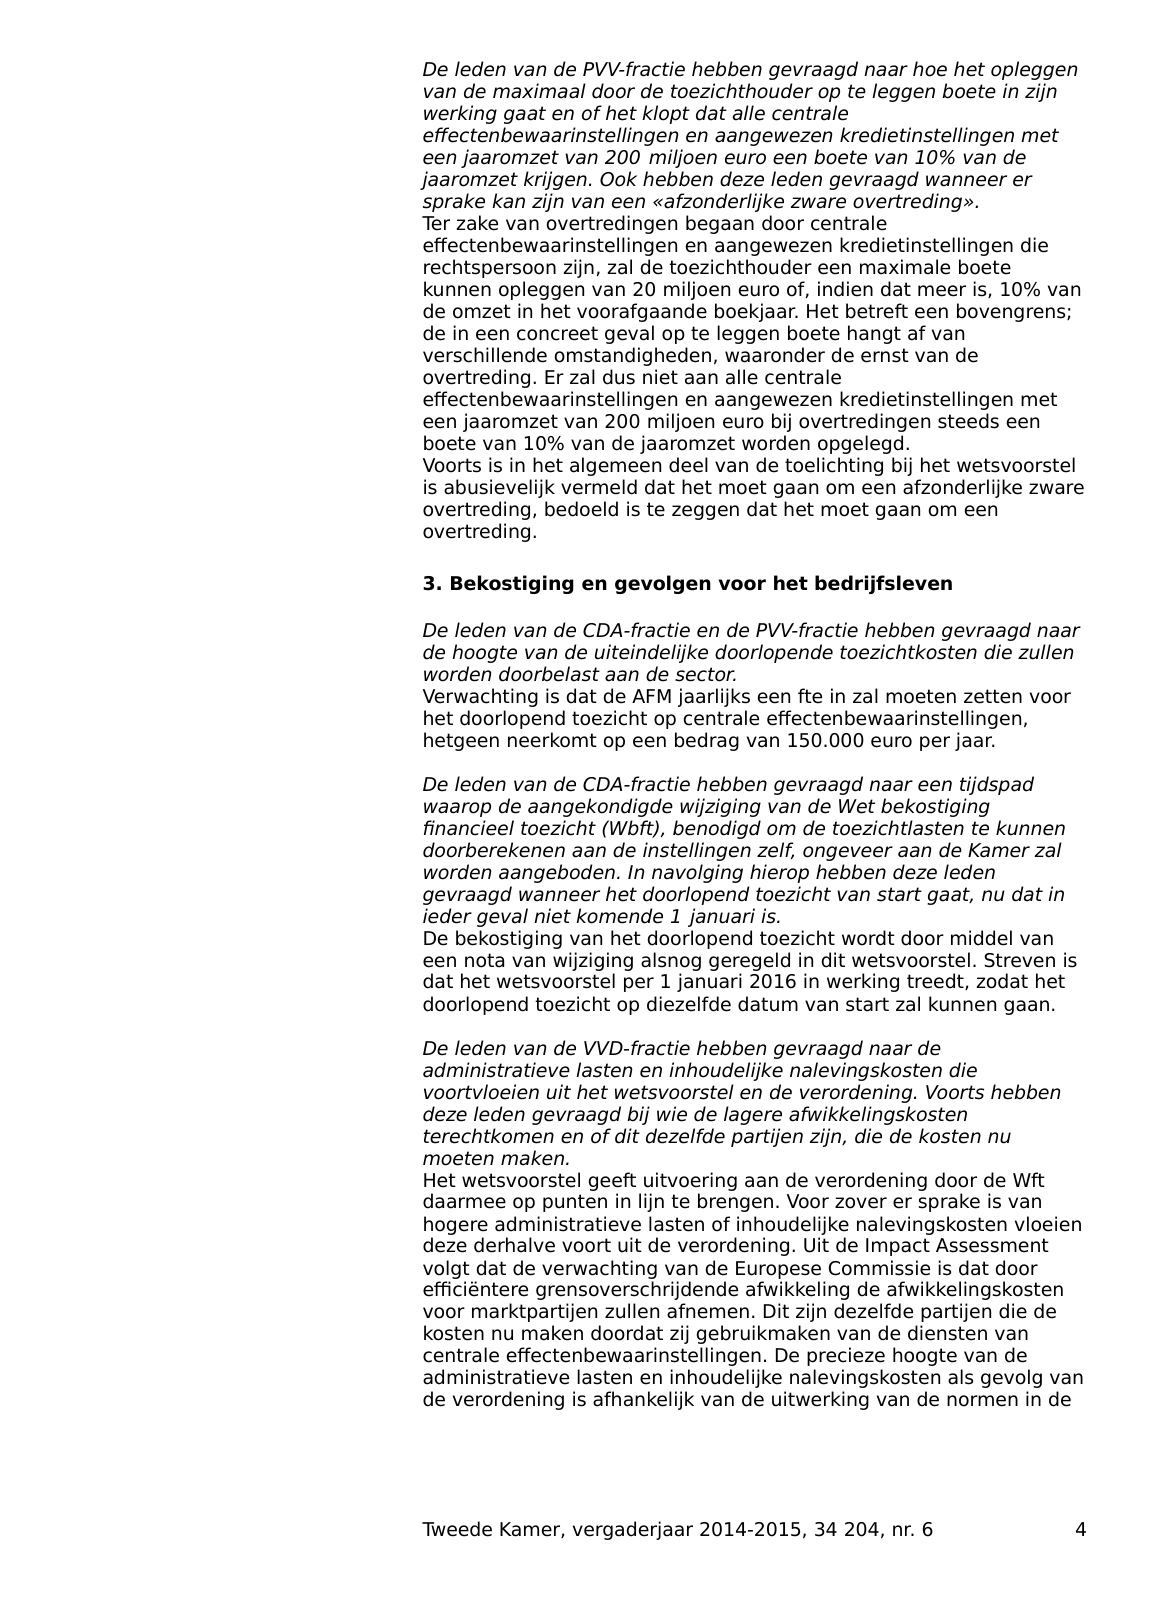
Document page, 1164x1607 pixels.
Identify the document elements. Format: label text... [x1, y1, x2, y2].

subtitle 3. Bekostiging en gevolgen voor het bedrijfsleven [422, 573, 1087, 594]
text De leden van de CDA-fractie en de PVV-fractie hebben gevraagd naar de hoogte van de uiteindelijke doorlopende toezichtkosten die zullen worden doorbelast aan de sector. [422, 619, 1087, 686]
text De bekostiging van het doorlopend toezicht wordt door middel van een nota van wijziging alsnog geregeld in dit wetsvoorstel. Streven is dat het wetsvoorstel per 1 januari 2016 in werking treedt, zodat het doorlopend toezicht op diezelfde datum van start zal kunnen gaan. [422, 927, 1087, 1015]
text Het wetsvoorstel geeft uitvoering aan de verordening door de Wft daarmee op punten in lijn te brengen. Voor zover er sprake is van hogere administratieve lasten of inhoudelijke nalevingskosten vloeien deze derhalve voort uit de verordening. Uit de Impact Assessment volgt dat de verwachting van de Europese Commissie is dat door efficiëntere grensoverschrijdende afwikkeling de afwikkelingskosten voor marktpartijen zullen afnemen. Dit zijn dezelfde partijen die de kosten nu maken doordat zij gebruikmaken van de diensten van centrale effectenbewaarinstellingen. De precieze hoogte van de administratieve lasten en inhoudelijke nalevingskosten als gevolg van de verordening is afhankelijk van de uitwerking van de normen in de [422, 1169, 1087, 1411]
text De leden van de PVV-fractie hebben gevraagd naar hoe het opleggen van de maximaal door de toezichthouder op te leggen boete in zijn werking gaat en of het klopt dat alle centrale effectenbewaarinstellingen en aangewezen kredietinstellingen met een jaaromzet van 200 miljoen euro een boete van 10% van de jaaromzet krijgen. Ook hebben deze leden gevraagd wanneer er sprake kan zijn van een «afzonderlijke zware overtreding». [422, 59, 1087, 213]
text De leden van de CDA-fractie hebben gevraagd naar een tijdspad waarop de aangekondigde wijziging van de Wet bekostiging financieel toezicht (Wbft), benodigd om de toezichtlasten te kunnen doorberekenen aan de instellingen zelf, ongeveer aan de Kamer zal worden aangeboden. In navolging hierop hebben deze leden gevraagd wanneer het doorlopend toezicht van start gaat, nu dat in ieder geval niet komende 1 januari is. [422, 774, 1087, 927]
text Verwachting is dat de AFM jaarlijks een fte in zal moeten zetten voor het doorlopend toezicht op centrale effectenbewaarinstellingen, hetgeen neerkomt op een bedrag van 150.000 euro per jaar. [422, 686, 1087, 751]
text Ter zake van overtredingen begaan door centrale effectenbewaarinstellingen en aangewezen kredietinstellingen die rechtspersoon zijn, zal de toezichthouder een maximale boete kunnen opleggen van 20 miljoen euro of, indien dat meer is, 10% van de omzet in het voorafgaande boekjaar. Het betreft een bovengrens; de in een concreet geval op te leggen boete hangt af van verschillende omstandigheden, waaronder de ernst van de overtreding. Er zal dus niet aan alle centrale effectenbewaarinstellingen en aangewezen kredietinstellingen met een jaaromzet van 200 miljoen euro bij overtredingen steeds een boete van 10% van de jaaromzet worden opgelegd. [422, 213, 1087, 455]
text De leden van de VVD-fractie hebben gevraagd naar de administratieve lasten en inhoudelijke nalevingskosten die voortvloeien uit het wetsvoorstel en de verordening. Voorts hebben deze leden gevraagd bij wie de lagere afwikkelingskosten terechtkomen en of dit dezelfde partijen zijn, die de kosten nu moeten maken. [422, 1038, 1087, 1169]
text Voorts is in het algemeen deel van de toelichting bij het wetsvoorstel is abusievelijk vermeld dat het moet gaan om een afzonderlijke zware overtreding, bedoeld is te zeggen dat het moet gaan om een overtreding. [422, 455, 1087, 543]
